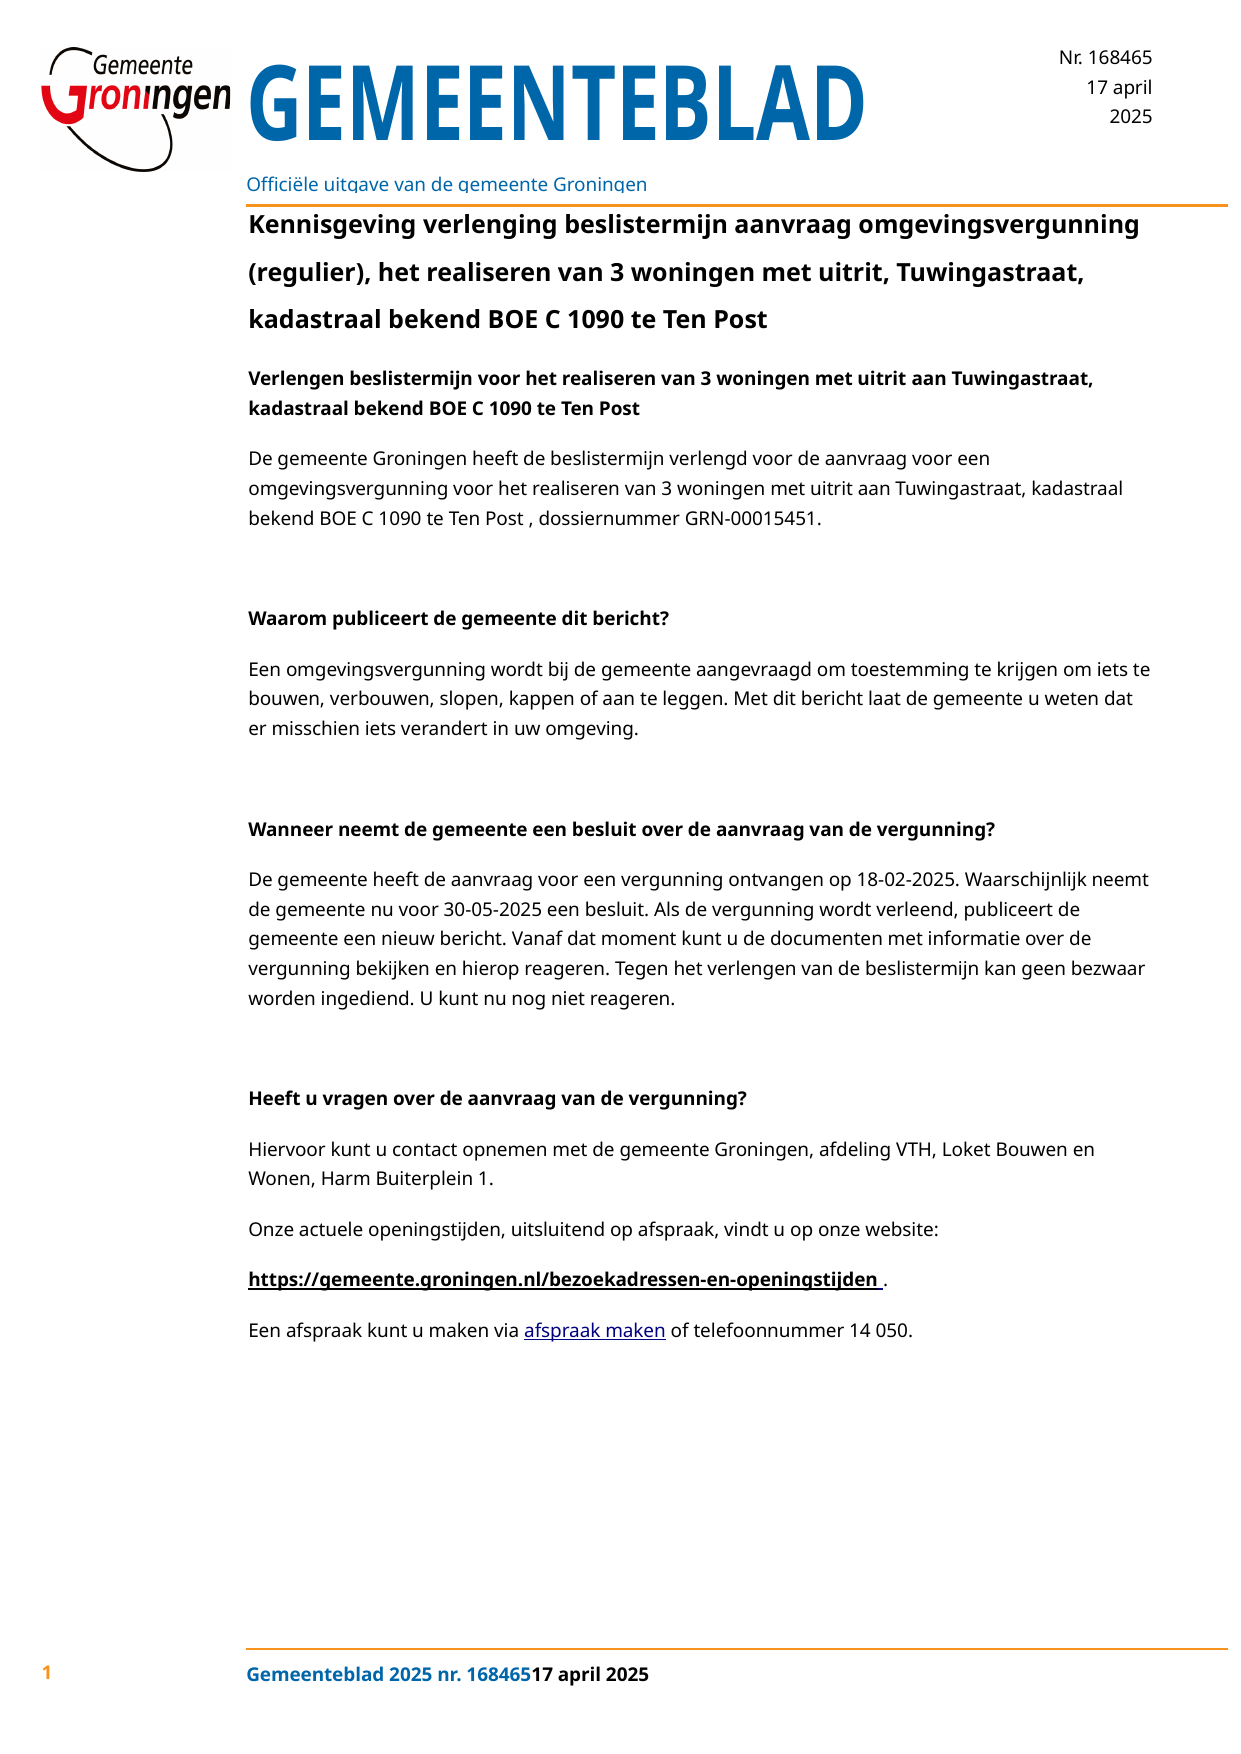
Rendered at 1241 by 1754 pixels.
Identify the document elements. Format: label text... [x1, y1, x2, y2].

text Een afspraak kunt u maken via afspraak maken of telefoonnummer 14 050. [248, 1317, 1152, 1342]
text De gemeente heeft de aanvraag voor een vergunning ontvangen op 18-02-2025. Waarschijnlijk neemt de gemeente nu voor 30-05-2025 een besluit. Als de vergunning wordt verleend, publiceert de gemeente een nieuw bericht. Vanaf dat moment kunt u de documenten met informatie over de vergunning bekijken en hierop reageren. Tegen het verlengen van de beslistermijn kan geen bezwaar worden ingediend. U kunt nu nog niet reageren. [248, 866, 1152, 1010]
text De gemeente Groningen heeft de beslistermijn verlengd voor de aanvraag voor een omgevingsvergunning voor het realiseren van 3 woningen met uitrit aan Tuwingastraat, kadastraal bekend BOE C 1090 te Ten Post , dossiernummer GRN-00015451. [248, 446, 1152, 530]
text Waarom publiceert de gemeente dit bericht? [248, 606, 1152, 631]
picture [41, 47, 231, 172]
text Een omgevingsvergunning wordt bij de gemeente aangevraagd om toestemming te krijgen om iets te bouwen, verbouwen, slopen, kappen of aan te leggen. Met dit bericht laat de gemeente u weten dat er misschien iets verandert in uw omgeving. [248, 656, 1152, 741]
text Onze actuele openingstijden, uitsluitend op afspraak, vindt u op onze website: [248, 1216, 1152, 1242]
text Heeft u vragen over de aanvraag van de vergunning? [248, 1086, 1152, 1111]
text Verlengen beslistermijn voor het realiseren van 3 woningen met uitrit aan Tuwingastraat, kadastraal bekend BOE C 1090 te Ten Post [248, 366, 1152, 421]
text https://gemeente.groningen.nl/bezoekadressen-en-openingstijden . [248, 1266, 1152, 1292]
text Hiervoor kunt u contact opnemen met de gemeente Groningen, afdeling VTH, Loket Bouwen en Wonen, Harm Buiterplein 1. [248, 1136, 1152, 1191]
text Kennisgeving verlenging beslistermijn aanvraag omgevingsvergunning (regulier), het realiseren van 3 woningen met uitrit, Tuwingastraat, kadastraal bekend BOE C 1090 te Ten Post [248, 207, 1152, 336]
text Wanneer neemt de gemeente een besluit over de aanvraag van de vergunning? [248, 816, 1152, 842]
